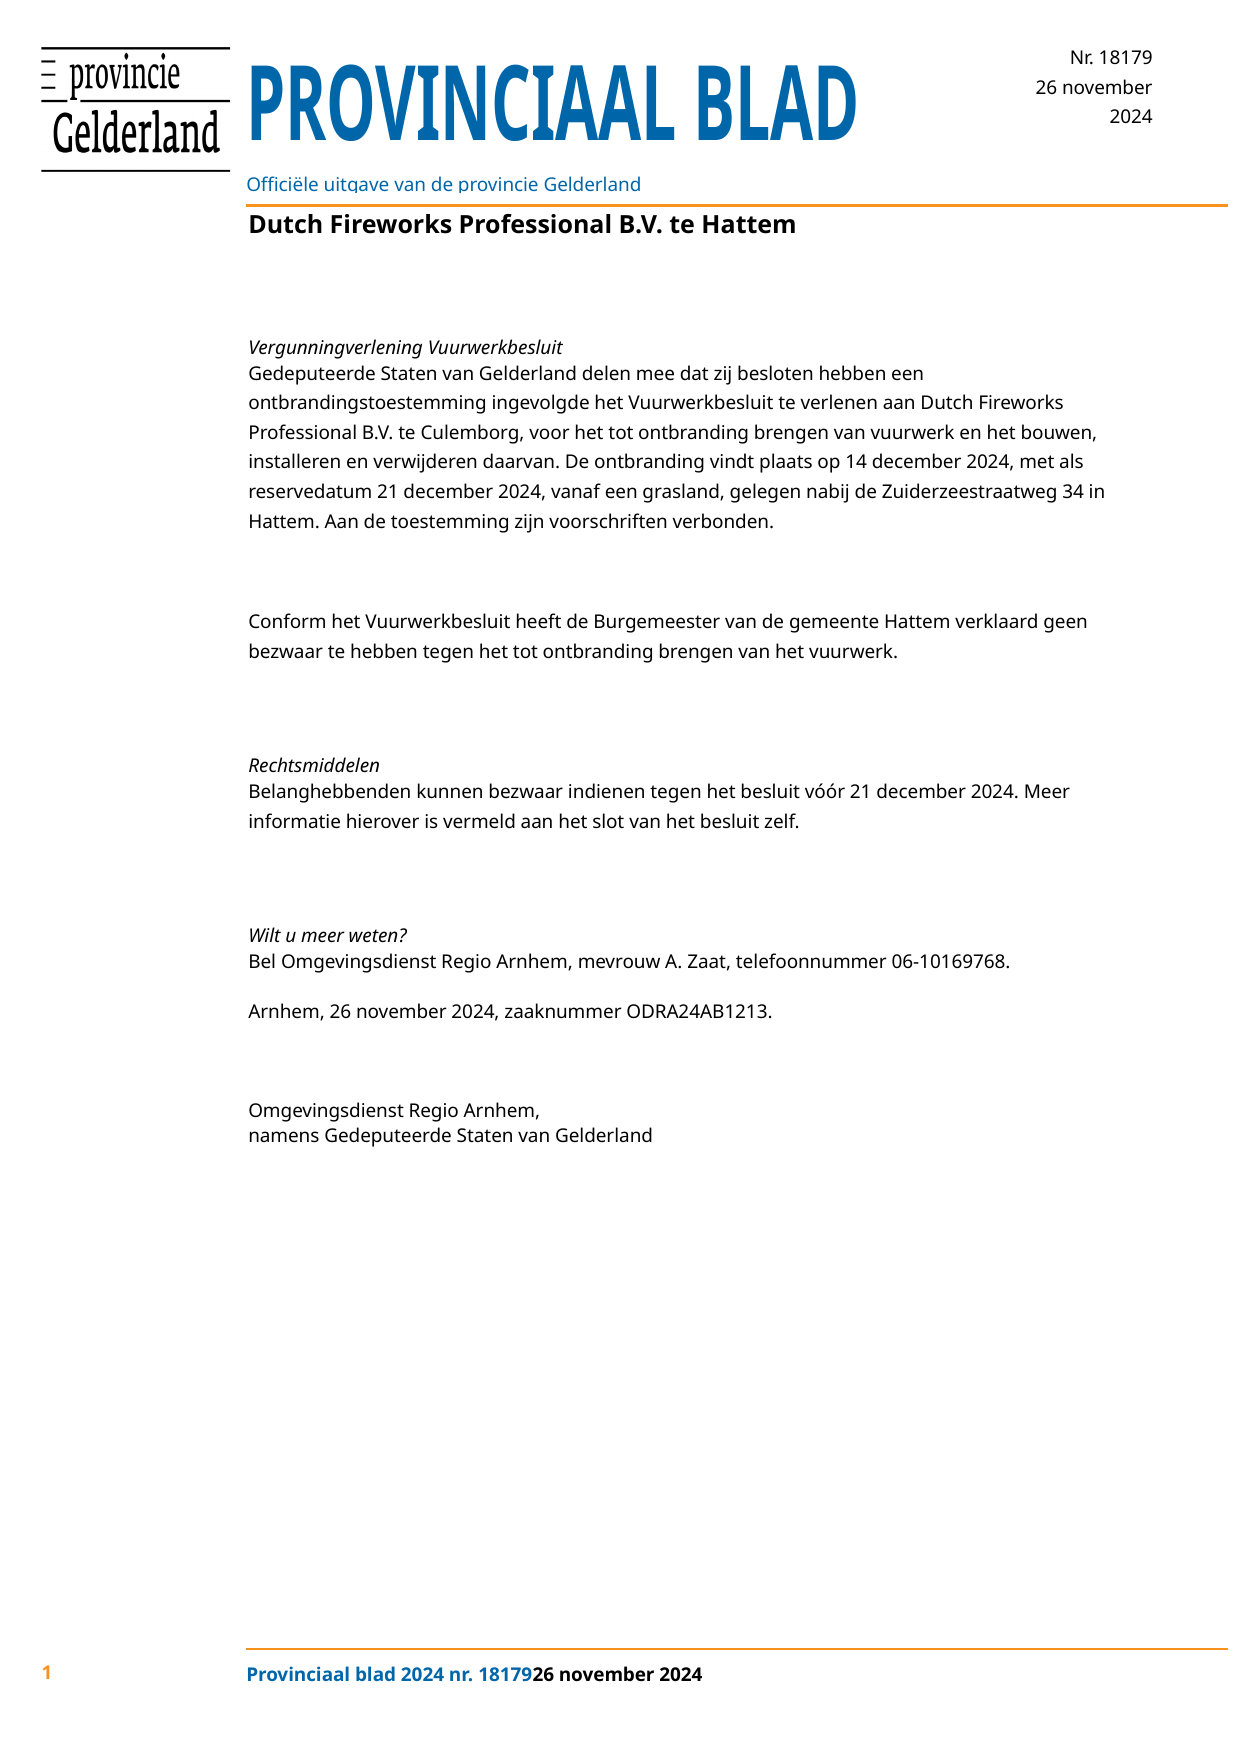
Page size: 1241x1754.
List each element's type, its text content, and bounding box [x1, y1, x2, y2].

text Wilt u meer weten? [248, 922, 1152, 948]
text Vergunningverlening Vuurwerkbesluit [248, 334, 1152, 360]
text namens Gedeputeerde Staten van Gelderland [248, 1122, 1152, 1148]
picture [41, 47, 231, 172]
text Belanghebbenden kunnen bezwaar indienen tegen het besluit vóór 21 december 2024. Meer informatie hierover is vermeld aan het slot van het besluit zelf. [248, 778, 1152, 834]
text Omgevingsdienst Regio Arnhem, [248, 1097, 1152, 1122]
text Bel Omgevingsdienst Regio Arnhem, mevrouw A. Zaat, telefoonnummer 06-10169768. [248, 948, 1152, 974]
text Conform het Vuurwerkbesluit heeft de Burgemeester van de gemeente Hattem verklaard geen bezwaar te hebben tegen het tot ontbranding brengen van het vuurwerk. [248, 609, 1152, 664]
text Arnhem, 26 november 2024, zaaknummer ODRA24AB1213. [248, 998, 1152, 1024]
text Gedeputeerde Staten van Gelderland delen mee dat zij besloten hebben een ontbrandingstoestemming ingevolgde het Vuurwerkbesluit te verlenen aan Dutch Fireworks Professional B.V. te Culemborg, voor het tot ontbranding brengen van vuurwerk en het bouwen, installeren en verwijderen daarvan. De ontbranding vindt plaats op 14 december 2024, met als reservedatum 21 december 2024, vanaf een grasland, gelegen nabij de Zuiderzeestraatweg 34 in Hattem. Aan de toestemming zijn voorschriften verbonden. [248, 360, 1152, 534]
text Rechtsmiddelen [248, 753, 1152, 778]
text Dutch Fireworks Professional B.V. te Hattem [248, 207, 1152, 241]
